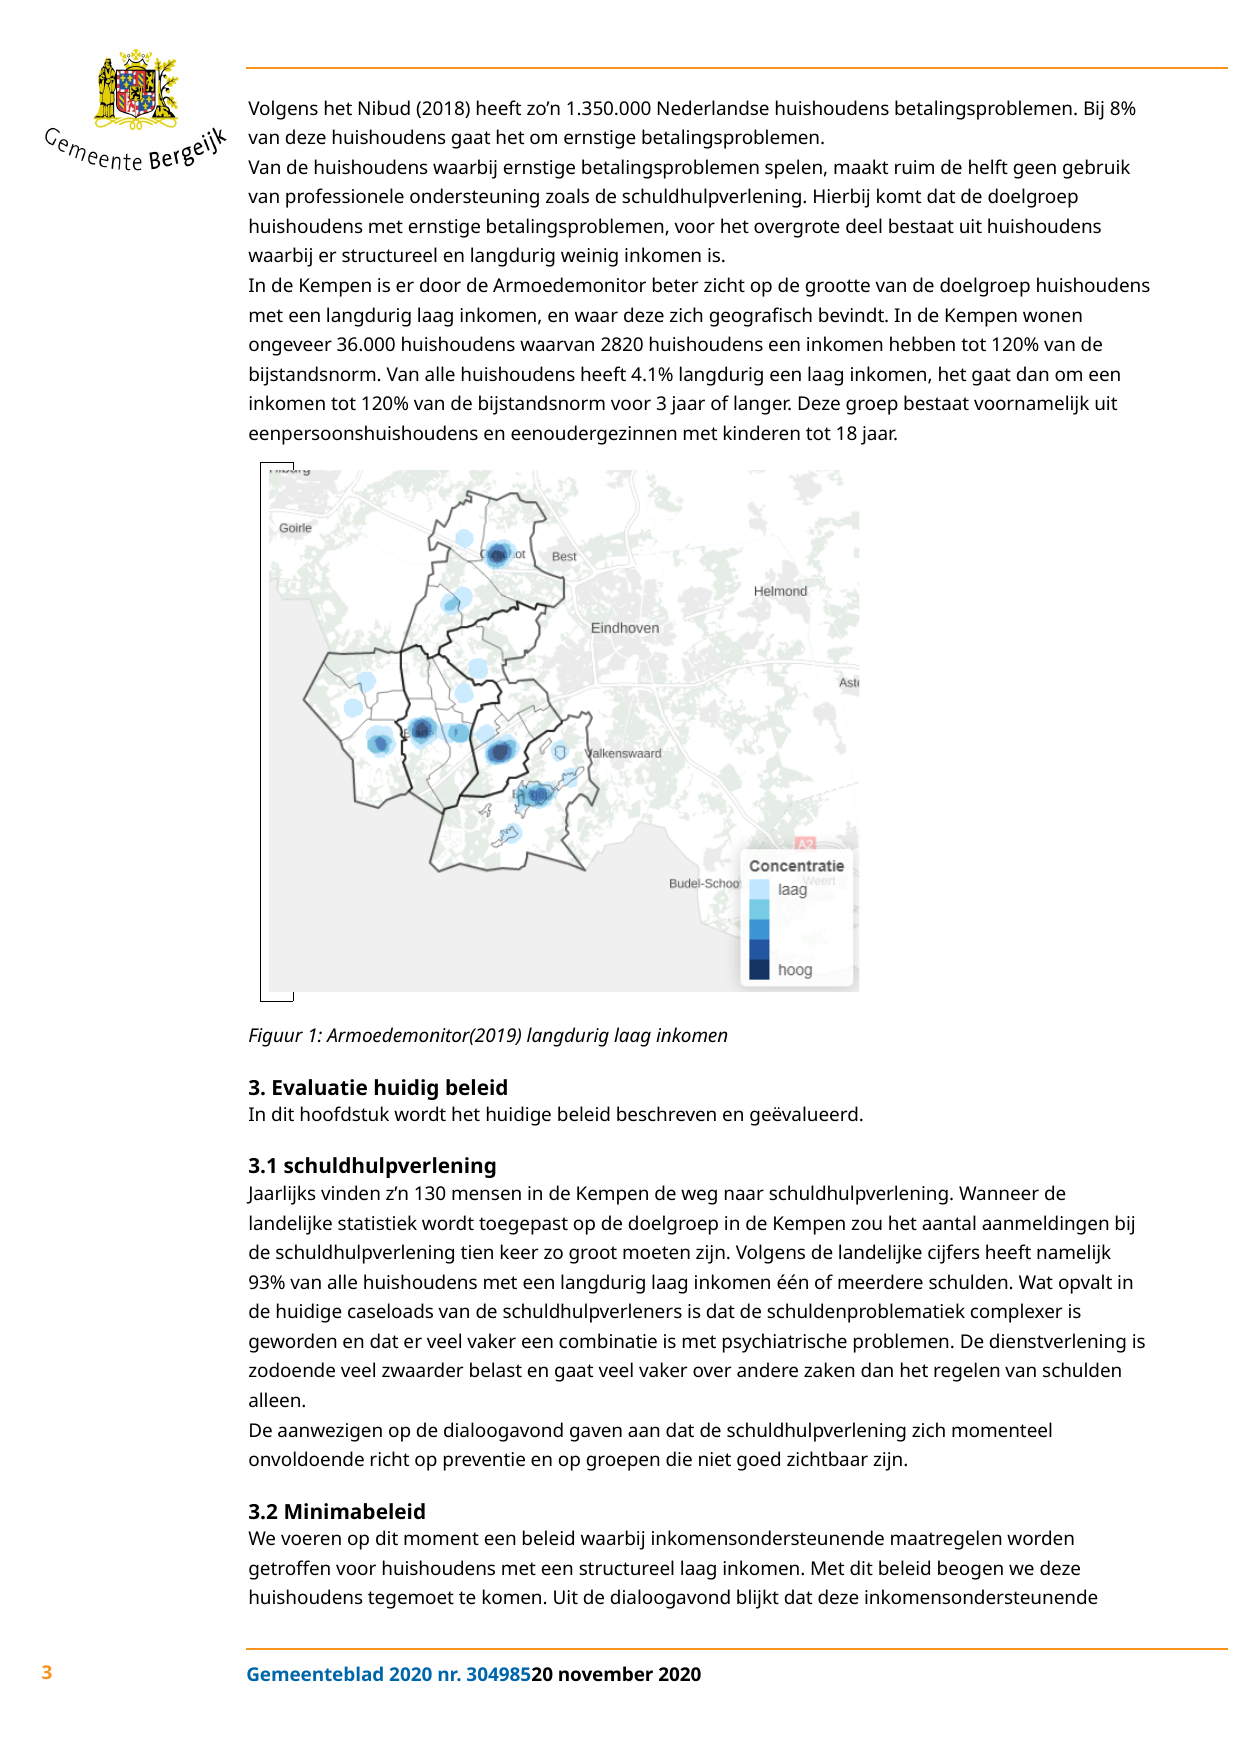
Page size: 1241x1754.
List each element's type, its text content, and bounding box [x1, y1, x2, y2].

text 3.1 schuldhulpverlening [248, 1152, 1152, 1180]
text Volgens het Nibud (2018) heeft zo’n 1.350.000 Nederlandse huishoudens betalingsproblemen. Bij 8% van deze huishoudens gaat het om ernstige betalingsproblemen. [248, 95, 1152, 150]
text De aanwezigen op de dialoogavond gaven aan dat de schuldhulpverlening zich momenteel onvoldoende richt op preventie en op groepen die niet goed zichtbaar zijn. [248, 1417, 1152, 1472]
picture [268, 470, 860, 992]
text In de Kempen is er door de Armoedemonitor beter zicht op de grootte van de doelgroep huishoudens met een langdurig laag inkomen, en waar deze zich geografisch bevindt. In de Kempen wonen ongeveer 36.000 huishoudens waarvan 2820 huishoudens een inkomen hebben tot 120% van de bijstandsnorm. Van alle huishoudens heeft 4.1% langdurig een laag inkomen, het gaat dan om een inkomen tot 120% van de bijstandsnorm voor 3 jaar of langer. Deze groep bestaat voornamelijk uit eenpersoonshuishoudens en eenoudergezinnen met kinderen tot 18 jaar. [248, 272, 1152, 446]
picture [41, 47, 231, 172]
text Jaarlijks vinden z’n 130 mensen in de Kempen de weg naar schuldhulpverlening. Wanneer de landelijke statistiek wordt toegepast op de doelgroep in de Kempen zou het aantal aanmeldingen bij de schuldhulpverlening tien keer zo groot moeten zijn. Volgens de landelijke cijfers heeft namelijk 93% van alle huishoudens met een langdurig laag inkomen één of meerdere schulden. Wat opvalt in de huidige caseloads van de schuldhulpverleners is dat de schuldenproblematiek complexer is geworden en dat er veel vaker een combinatie is met psychiatrische problemen. De dienstverlening is zodoende veel zwaarder belast en gaat veel vaker over andere zaken dan het regelen van schulden alleen. [248, 1180, 1152, 1413]
text 3. Evaluatie huidig beleid [248, 1073, 1152, 1101]
text In dit hoofdstuk wordt het huidige beleid beschreven en geëvalueerd. [248, 1101, 1152, 1127]
text Van de huishoudens waarbij ernstige betalingsproblemen spelen, maakt ruim de helft geen gebruik van professionele ondersteuning zoals de schuldhulpverlening. Hierbij komt dat de doelgroep huishoudens met ernstige betalingsproblemen, voor het overgrote deel bestaat uit huishoudens waarbij er structureel en langdurig weinig inkomen is. [248, 154, 1152, 268]
text 3.2 Minimabeleid [248, 1497, 1152, 1525]
text We voeren op dit moment een beleid waarbij inkomensondersteunende maatregelen worden getroffen voor huishoudens met een structureel laag inkomen. Met dit beleid beogen we deze huishoudens tegemoet te komen. Uit de dialoogavond blijkt dat deze inkomensondersteunende [248, 1525, 1152, 1610]
text Figuur 1: Armoedemonitor(2019) langdurig laag inkomen [248, 1022, 1152, 1048]
